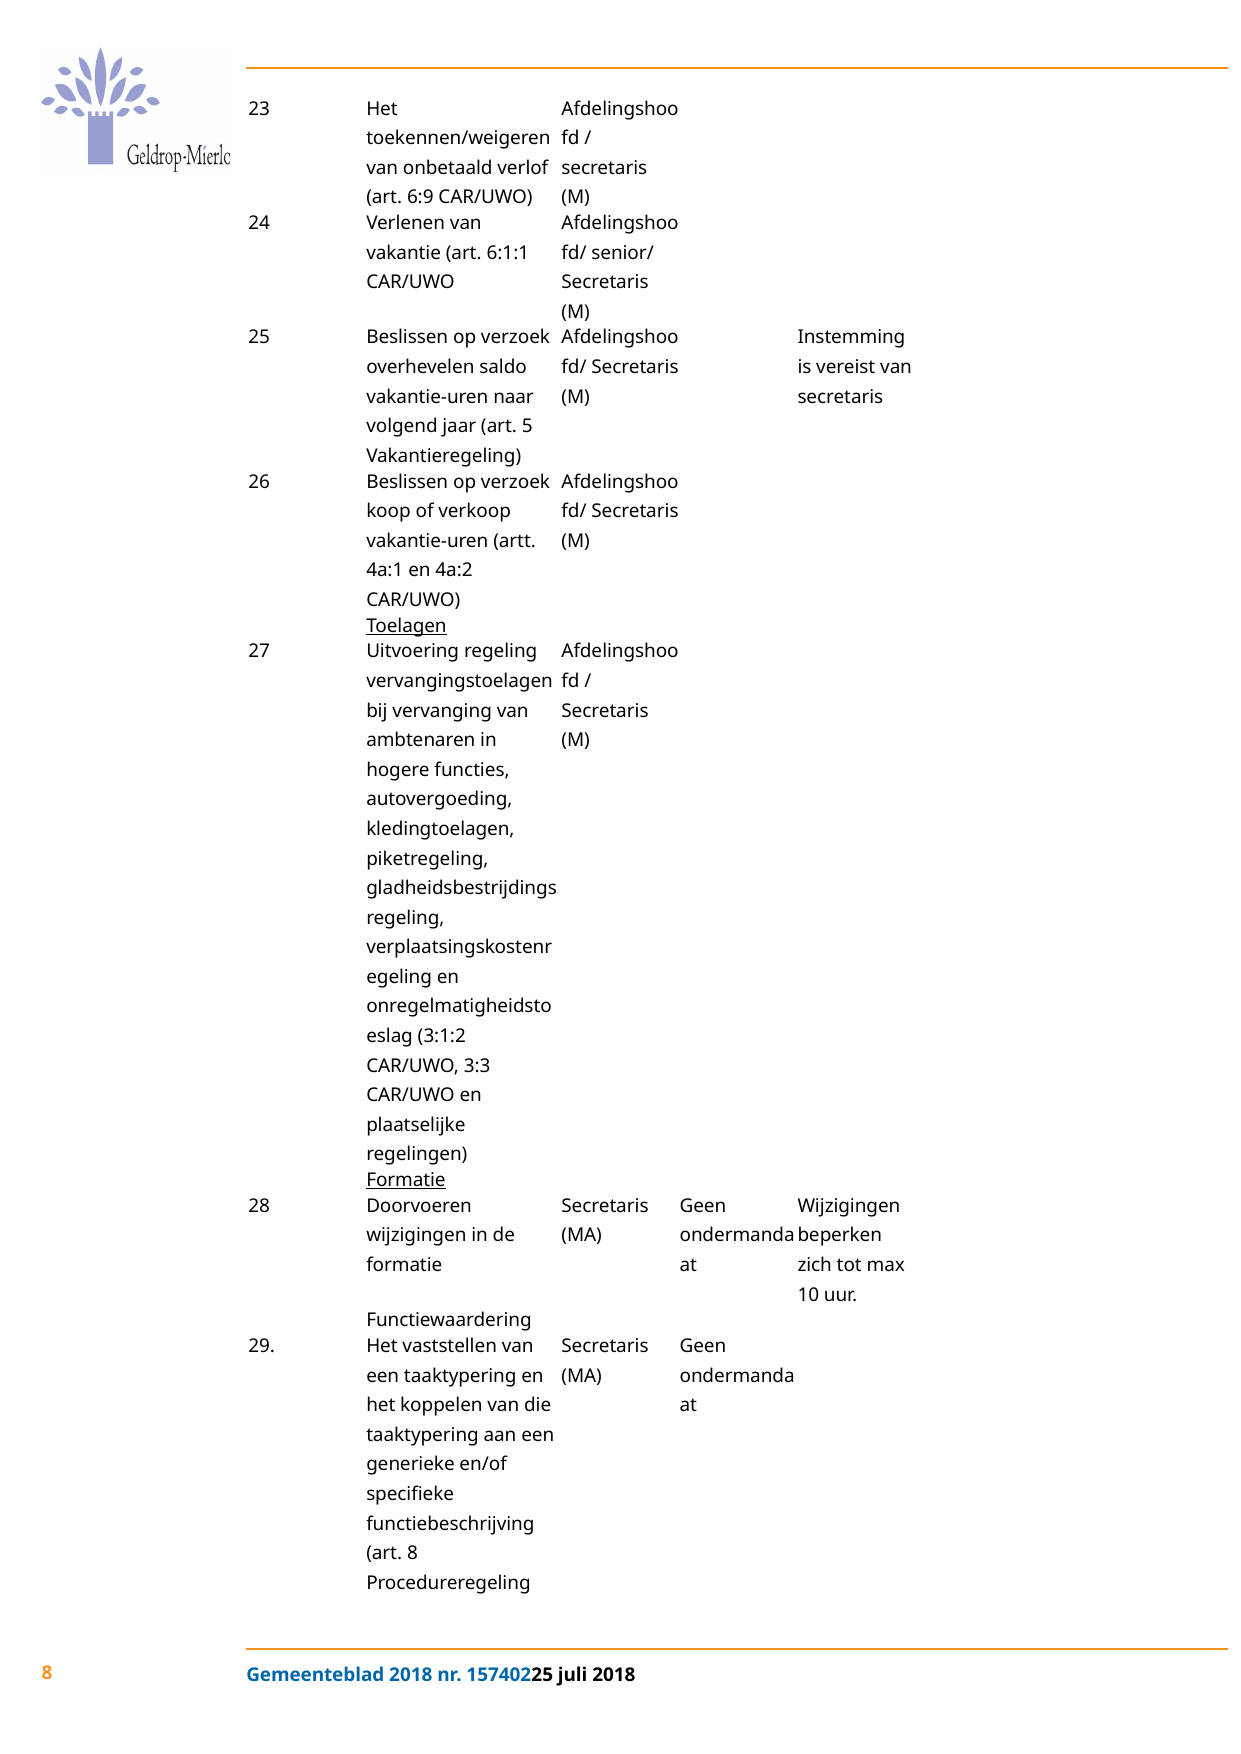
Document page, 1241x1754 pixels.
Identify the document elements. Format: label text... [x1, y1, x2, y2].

table_cell Secretaris (MA) [561, 1192, 679, 1306]
table_cell [915, 324, 1033, 468]
table_cell Het vaststellen van een taaktypering en het koppelen van die taaktypering aan een generieke en/of specifieke functiebeschrijving (art. 8 Procedureregeling [366, 1332, 561, 1594]
table_cell [797, 209, 915, 324]
table_cell Formatie [366, 1166, 561, 1192]
table_cell 25 [248, 324, 366, 468]
table_cell Geen ondermandaat [679, 1192, 797, 1306]
table_cell Geen ondermandaat [679, 1332, 797, 1594]
table_cell [248, 612, 366, 638]
table_cell [1034, 638, 1152, 1166]
table_cell [1034, 209, 1152, 324]
table_cell [797, 95, 915, 209]
picture [41, 47, 231, 172]
table_cell [1034, 95, 1152, 209]
table_cell Verlenen van vakantie (art. 6:1:1 CAR/UWO [366, 209, 561, 324]
table_cell [1034, 1192, 1152, 1306]
table_cell [915, 1166, 1033, 1192]
table_cell [797, 638, 915, 1166]
table_cell [1034, 324, 1152, 468]
table_cell [915, 1306, 1033, 1332]
table_cell [797, 468, 915, 612]
table_cell Beslissen op verzoek koop of verkoop vakantie-uren (artt. 4a:1 en 4a:2 CAR/UWO) [366, 468, 561, 612]
table_cell [679, 612, 797, 638]
table_cell [797, 1306, 915, 1332]
table_cell [679, 95, 797, 209]
table_cell 29. [248, 1332, 366, 1594]
table_cell Afdelingshoofd / Secretaris (M) [561, 638, 679, 1166]
table_cell 23 [248, 95, 366, 209]
table_cell [1034, 1332, 1152, 1594]
table_cell [1034, 612, 1152, 638]
table_cell Doorvoeren wijzigingen in de formatie [366, 1192, 561, 1306]
table_cell [561, 1166, 679, 1192]
table_cell [679, 1306, 797, 1332]
table_cell [915, 612, 1033, 638]
table_cell [1034, 468, 1152, 612]
table_cell [1034, 1306, 1152, 1332]
table_cell [915, 468, 1033, 612]
table_cell Toelagen [366, 612, 561, 638]
table_cell [797, 612, 915, 638]
table_cell [915, 95, 1033, 209]
table_cell Afdelingshoofd/ Secretaris (M) [561, 324, 679, 468]
table_cell Afdelingshoofd / secretaris (M) [561, 95, 679, 209]
table_cell [679, 209, 797, 324]
table_cell [915, 1332, 1033, 1594]
table_cell [1034, 1166, 1152, 1192]
table_cell Secretaris (MA) [561, 1332, 679, 1594]
table_cell Het toekennen/weigeren van onbetaald verlof (art. 6:9 CAR/UWO) [366, 95, 561, 209]
table_cell 26 [248, 468, 366, 612]
table_cell 28 [248, 1192, 366, 1306]
table_cell 24 [248, 209, 366, 324]
table_cell [797, 1166, 915, 1192]
table_cell [679, 468, 797, 612]
table_cell Afdelingshoofd/ senior/ Secretaris (M) [561, 209, 679, 324]
table_cell [248, 1306, 366, 1332]
table_cell Uitvoering regeling vervangingstoelagen bij vervanging van ambtenaren in hogere functies, autovergoeding, kledingtoelagen, piketregeling, gladheidsbestrijdingsregeling, verplaatsingskostenregeling en onregelmatigheidstoeslag (3:1:2 CAR/UWO, 3:3 CAR/UWO en plaatselijke regelingen) [366, 638, 561, 1166]
table_cell [248, 1166, 366, 1192]
table_cell [915, 1192, 1033, 1306]
table_cell 27 [248, 638, 366, 1166]
table_cell [915, 209, 1033, 324]
table_cell [679, 324, 797, 468]
table_cell Functiewaardering [366, 1306, 561, 1332]
table_cell [679, 1166, 797, 1192]
table_cell [561, 612, 679, 638]
table_cell [797, 1332, 915, 1594]
table_cell [915, 638, 1033, 1166]
table_cell Instemming is vereist van secretaris [797, 324, 915, 468]
table_cell Wijzigingen beperken zich tot max 10 uur. [797, 1192, 915, 1306]
table_cell [561, 1306, 679, 1332]
table_cell [679, 638, 797, 1166]
table_cell Beslissen op verzoek overhevelen saldo vakantie-uren naar volgend jaar (art. 5 Vakantieregeling) [366, 324, 561, 468]
table_cell Afdelingshoofd/ Secretaris (M) [561, 468, 679, 612]
